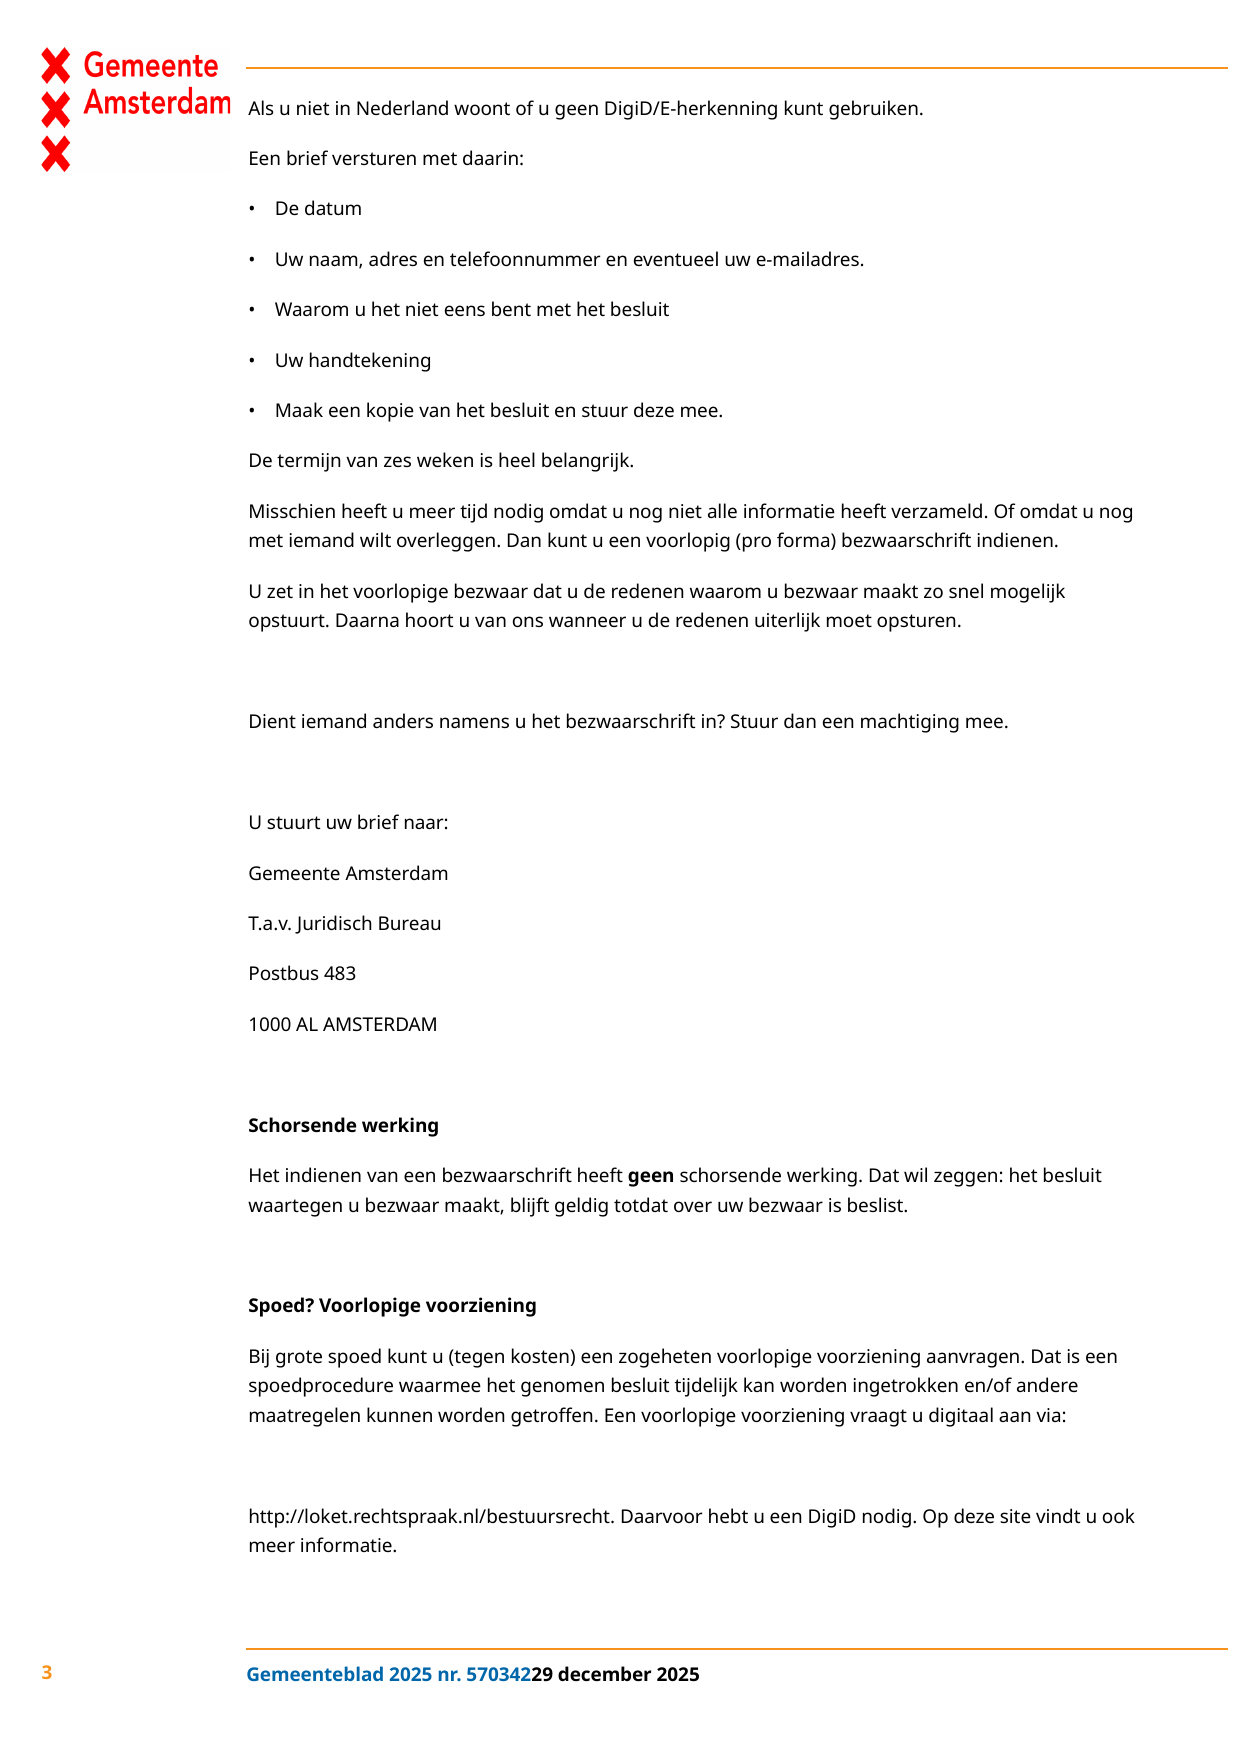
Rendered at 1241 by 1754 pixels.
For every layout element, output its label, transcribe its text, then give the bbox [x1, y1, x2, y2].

text Misschien heeft u meer tijd nodig omdat u nog niet alle informatie heeft verzameld. Of omdat u nog met iemand wilt overleggen. Dan kunt u een voorlopig (pro forma) bezwaarschrift indienen. [248, 498, 1152, 553]
text U stuurt uw brief naar: [248, 809, 1152, 835]
text Postbus 483 [248, 961, 1152, 986]
text Het indienen van een bezwaarschrift heeft geen schorsende werking. Dat wil zeggen: het besluit waartegen u bezwaar maakt, blijft geldig totdat over uw bezwaar is beslist. [248, 1162, 1152, 1218]
text T.a.v. Juridisch Bureau [248, 910, 1152, 936]
text Spoed? Voorlopige voorziening [248, 1293, 1152, 1318]
picture [41, 47, 231, 172]
text Schorsende werking [248, 1112, 1152, 1138]
text U zet in het voorlopige bezwaar dat u de redenen waarom u bezwaar maakt zo snel mogelijk opstuurt. Daarna hoort u van ons wanneer u de redenen uiterlijk moet opsturen. [248, 578, 1152, 633]
text Dient iemand anders namens u het bezwaarschrift in? Stuur dan een machtiging mee. [248, 708, 1152, 734]
text Bij grote spoed kunt u (tegen kosten) een zogeheten voorlopige voorziening aanvragen. Dat is een spoedprocedure waarmee het genomen besluit tijdelijk kan worden ingetrokken en/of andere maatregelen kunnen worden getroffen. Een voorlopige voorziening vraagt u digitaal aan via: [248, 1343, 1152, 1428]
text De termijn van zes weken is heel belangrijk. [248, 448, 1152, 473]
text • Waarom u het niet eens bent met het besluit [248, 296, 1152, 322]
text Gemeente Amsterdam [248, 860, 1152, 886]
text 1000 AL AMSTERDAM [248, 1011, 1152, 1037]
text • Uw naam, adres en telefoonnummer en eventueel uw e-mailadres. [248, 246, 1152, 272]
text • Uw handtekening [248, 347, 1152, 373]
text Als u niet in Nederland woont of u geen DigiD/E-herkenning kunt gebruiken. [248, 95, 1152, 121]
text Een brief versturen met daarin: [248, 145, 1152, 171]
text • Maak een kopie van het besluit en stuur deze mee. [248, 397, 1152, 423]
text • De datum [248, 196, 1152, 221]
text http://loket.rechtspraak.nl/bestuursrecht. Daarvoor hebt u een DigiD nodig. Op deze site vindt u ook meer informatie. [248, 1503, 1152, 1558]
